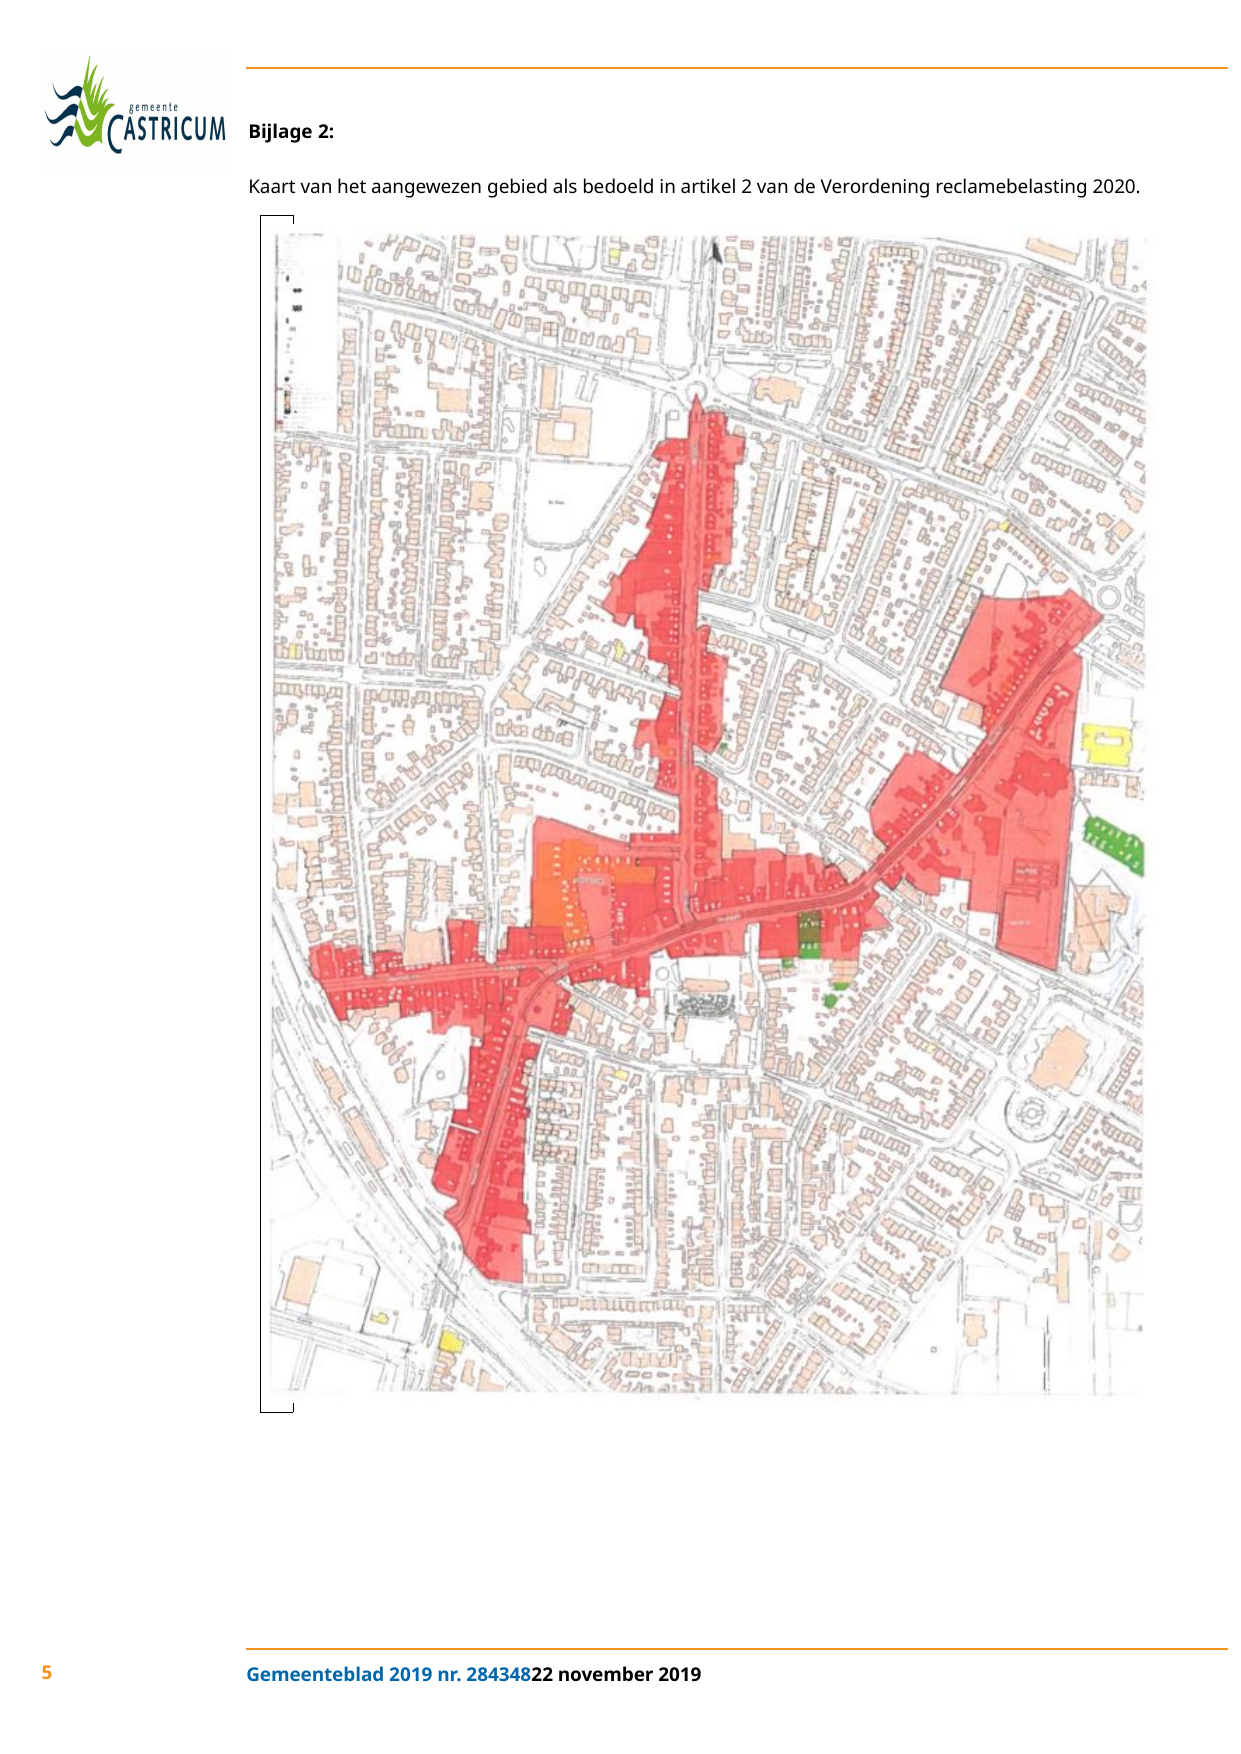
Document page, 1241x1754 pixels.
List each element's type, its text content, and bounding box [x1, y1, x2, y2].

picture [41, 47, 231, 172]
text Kaart van het aangewezen gebied als bedoeld in artikel 2 van de Verordening reclamebelasting 2020. [248, 174, 1152, 199]
picture [268, 224, 1155, 1403]
text Bijlage 2: [248, 116, 1152, 144]
